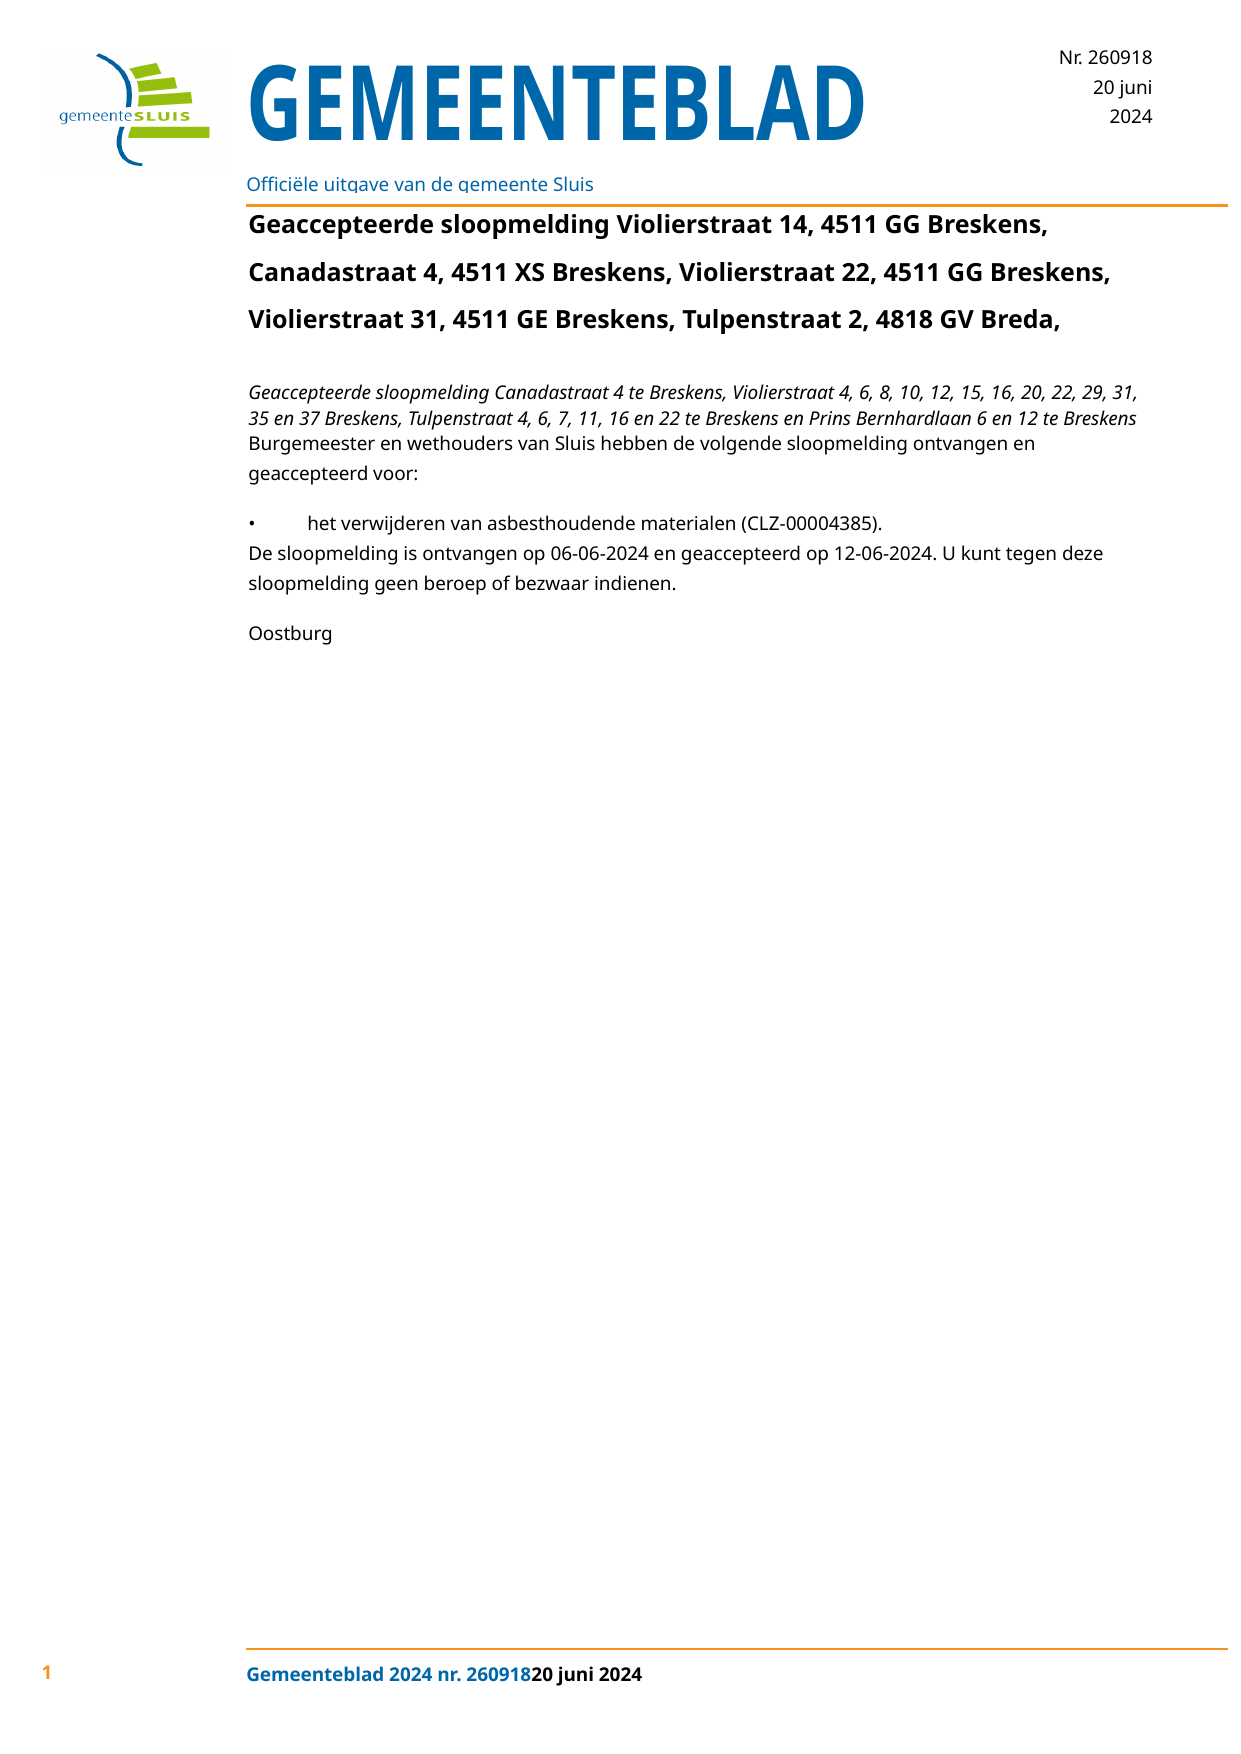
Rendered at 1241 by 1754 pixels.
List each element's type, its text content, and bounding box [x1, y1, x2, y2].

text De sloopmelding is ontvangen op 06-06-2024 en geaccepteerd op 12-06-2024. U kunt tegen deze sloopmelding geen beroep of bezwaar indienen. [248, 540, 1152, 595]
text Oostburg [248, 620, 1152, 646]
list het verwijderen van asbesthoudende materialen (CLZ-00004385). [248, 511, 1152, 536]
text Burgemeester en wethouders van Sluis hebben de volgende sloopmelding ontvangen en geaccepteerd voor: [248, 431, 1152, 486]
text Geaccepteerde sloopmelding Violierstraat 14, 4511 GG Breskens, Canadastraat 4, 4511 XS Breskens, Violierstraat 22, 4511 GG Breskens, Violierstraat 31, 4511 GE Breskens, Tulpenstraat 2, 4818 GV Breda, [248, 207, 1152, 336]
picture [41, 47, 231, 172]
text Geaccepteerde sloopmelding Canadastraat 4 te Breskens, Violierstraat 4, 6, 8, 10, 12, 15, 16, 20, 22, 29, 31, 35 en 37 Breskens, Tulpenstraat 4, 6, 7, 11, 16 en 22 te Breskens en Prins Bernhardlaan 6 en 12 te Breskens [248, 379, 1152, 431]
